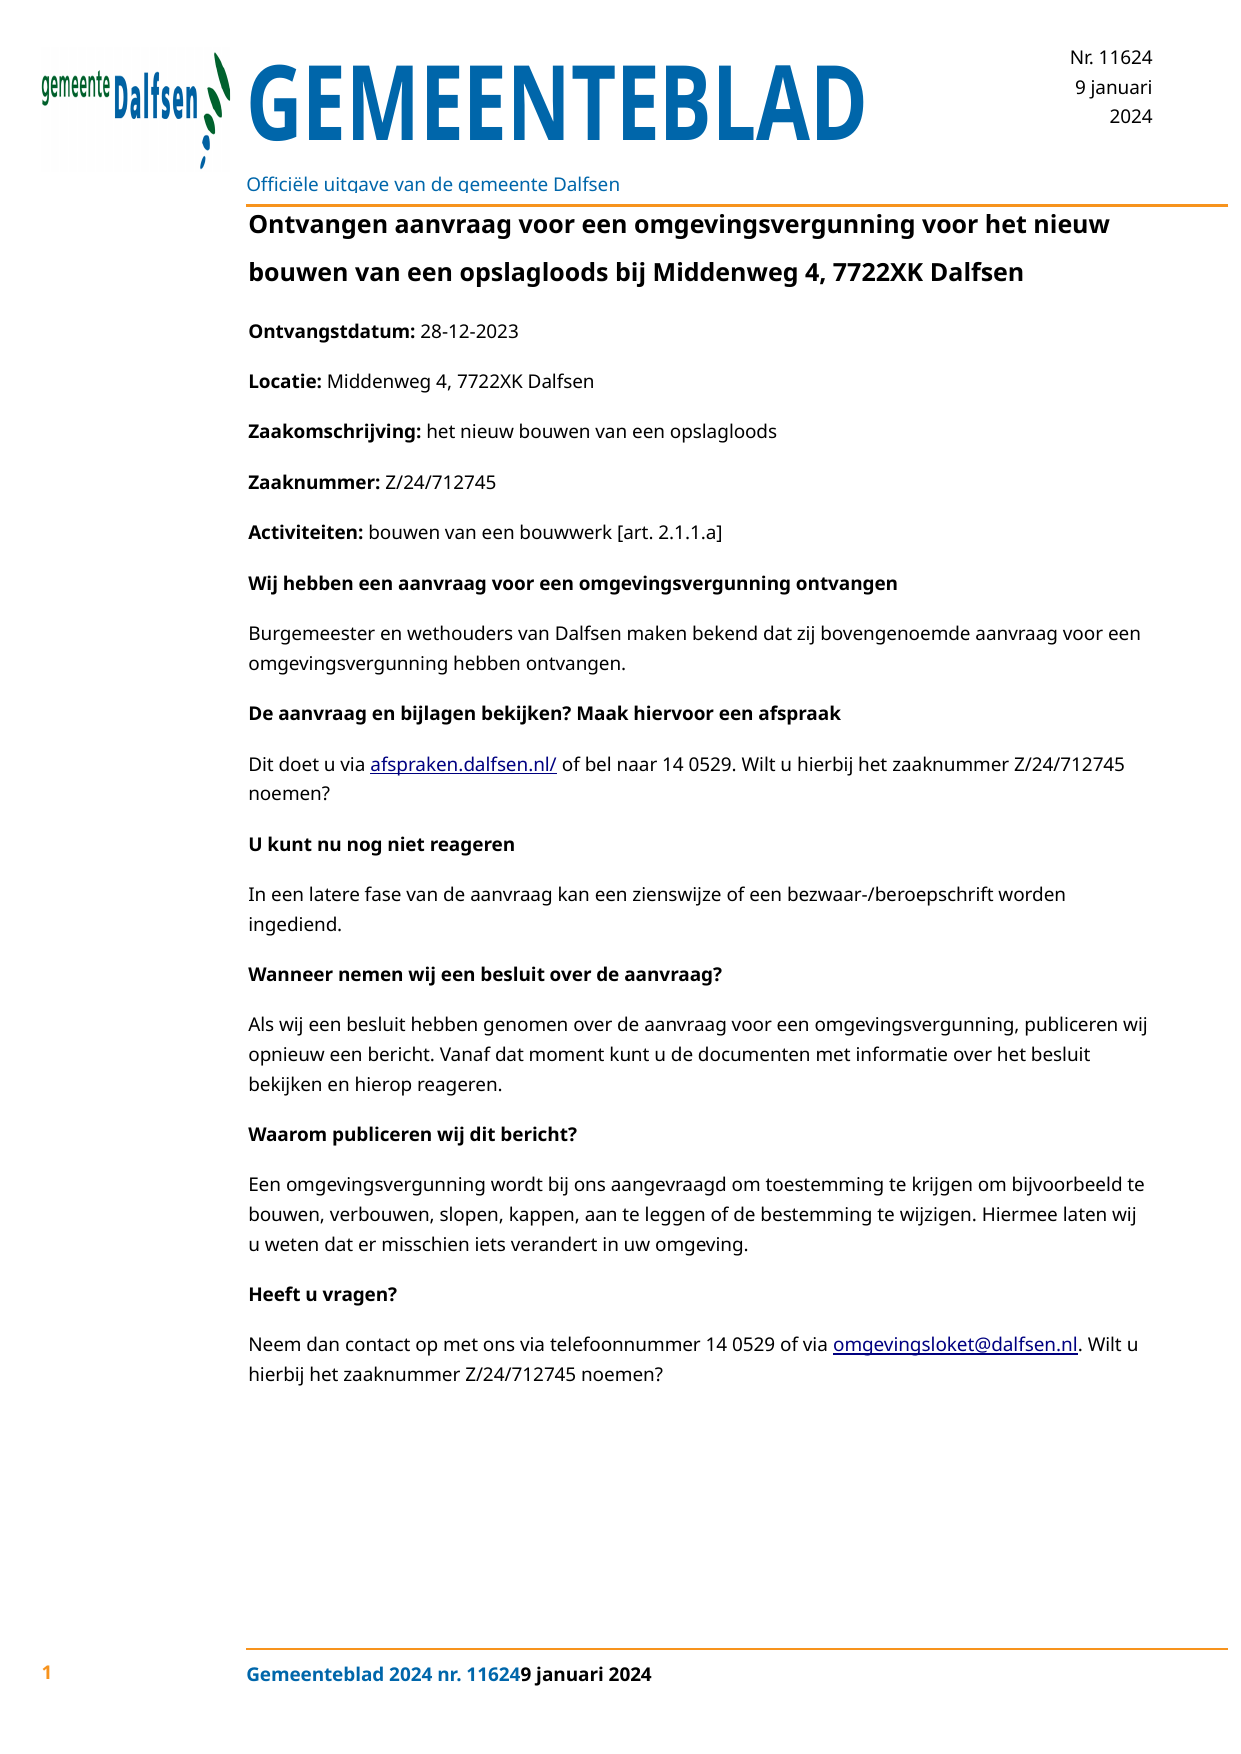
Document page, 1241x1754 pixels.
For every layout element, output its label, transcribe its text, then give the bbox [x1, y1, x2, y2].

text Een omgevingsvergunning wordt bij ons aangevraagd om toestemming te krijgen om bijvoorbeeld te bouwen, verbouwen, slopen, kappen, aan te leggen of de bestemming te wijzigen. Hiermee laten wij u weten dat er misschien iets verandert in uw omgeving. [248, 1172, 1152, 1257]
text Burgemeester en wethouders van Dalfsen maken bekend dat zij bovengenoemde aanvraag voor een omgevingsvergunning hebben ontvangen. [248, 620, 1152, 676]
text Dit doet u via afspraken.dalfsen.nl/ of bel naar 14 0529. Wilt u hierbij het zaaknummer Z/24/712745 noemen? [248, 751, 1152, 806]
text Als wij een besluit hebben genomen over de aanvraag voor een omgevingsvergunning, publiceren wij opnieuw een bericht. Vanaf dat moment kunt u de documenten met informatie over het besluit bekijken en hierop reageren. [248, 1012, 1152, 1097]
text Activiteiten: bouwen van een bouwwerk [art. 2.1.1.a] [248, 519, 1152, 545]
text Ontvangstdatum: 28-12-2023 [248, 318, 1152, 344]
text Wij hebben een aanvraag voor een omgevingsvergunning ontvangen [248, 570, 1152, 596]
text Zaaknummer: Z/24/712745 [248, 469, 1152, 495]
picture [41, 47, 231, 172]
text Neem dan contact op met ons via telefoonnummer 14 0529 of via omgevingsloket@dalfsen.nl. Wilt u hierbij het zaaknummer Z/24/712745 noemen? [248, 1332, 1152, 1387]
text Zaakomschrijving: het nieuw bouwen van een opslagloods [248, 419, 1152, 444]
text Waarom publiceren wij dit bericht? [248, 1121, 1152, 1147]
text U kunt nu nog niet reageren [248, 831, 1152, 857]
text Locatie: Middenweg 4, 7722XK Dalfsen [248, 368, 1152, 394]
text Ontvangen aanvraag voor een omgevingsvergunning voor het nieuw bouwen van een opslagloods bij Middenweg 4, 7722XK Dalfsen [248, 207, 1152, 288]
text Wanneer nemen wij een besluit over de aanvraag? [248, 961, 1152, 987]
text In een latere fase van de aanvraag kan een zienswijze of een bezwaar-/beroepschrift worden ingediend. [248, 881, 1152, 937]
text Heeft u vragen? [248, 1281, 1152, 1307]
text De aanvraag en bijlagen bekijken? Maak hiervoor een afspraak [248, 700, 1152, 726]
